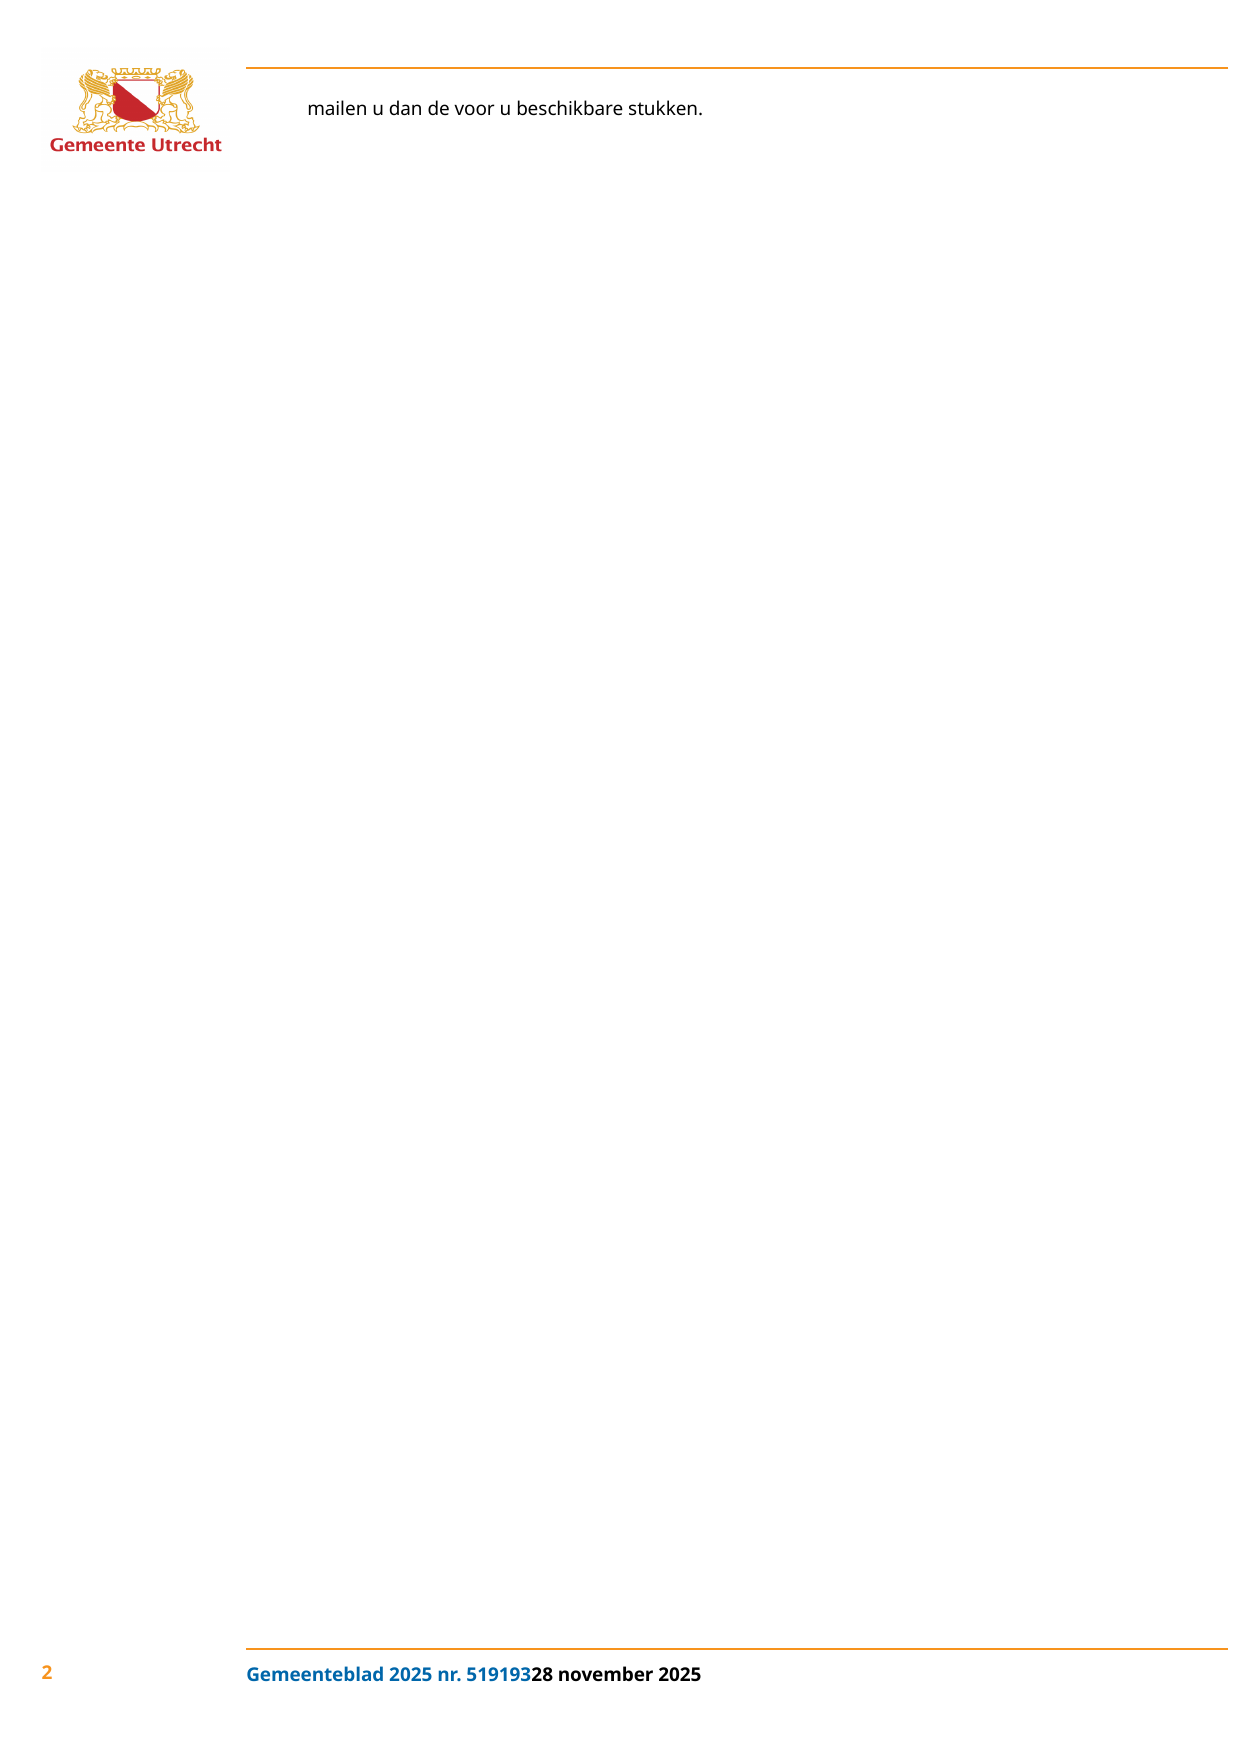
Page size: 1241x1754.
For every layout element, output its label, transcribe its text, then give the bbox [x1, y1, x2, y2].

list mailen u dan de voor u beschikbare stukken. [248, 95, 1152, 121]
picture [41, 47, 231, 172]
